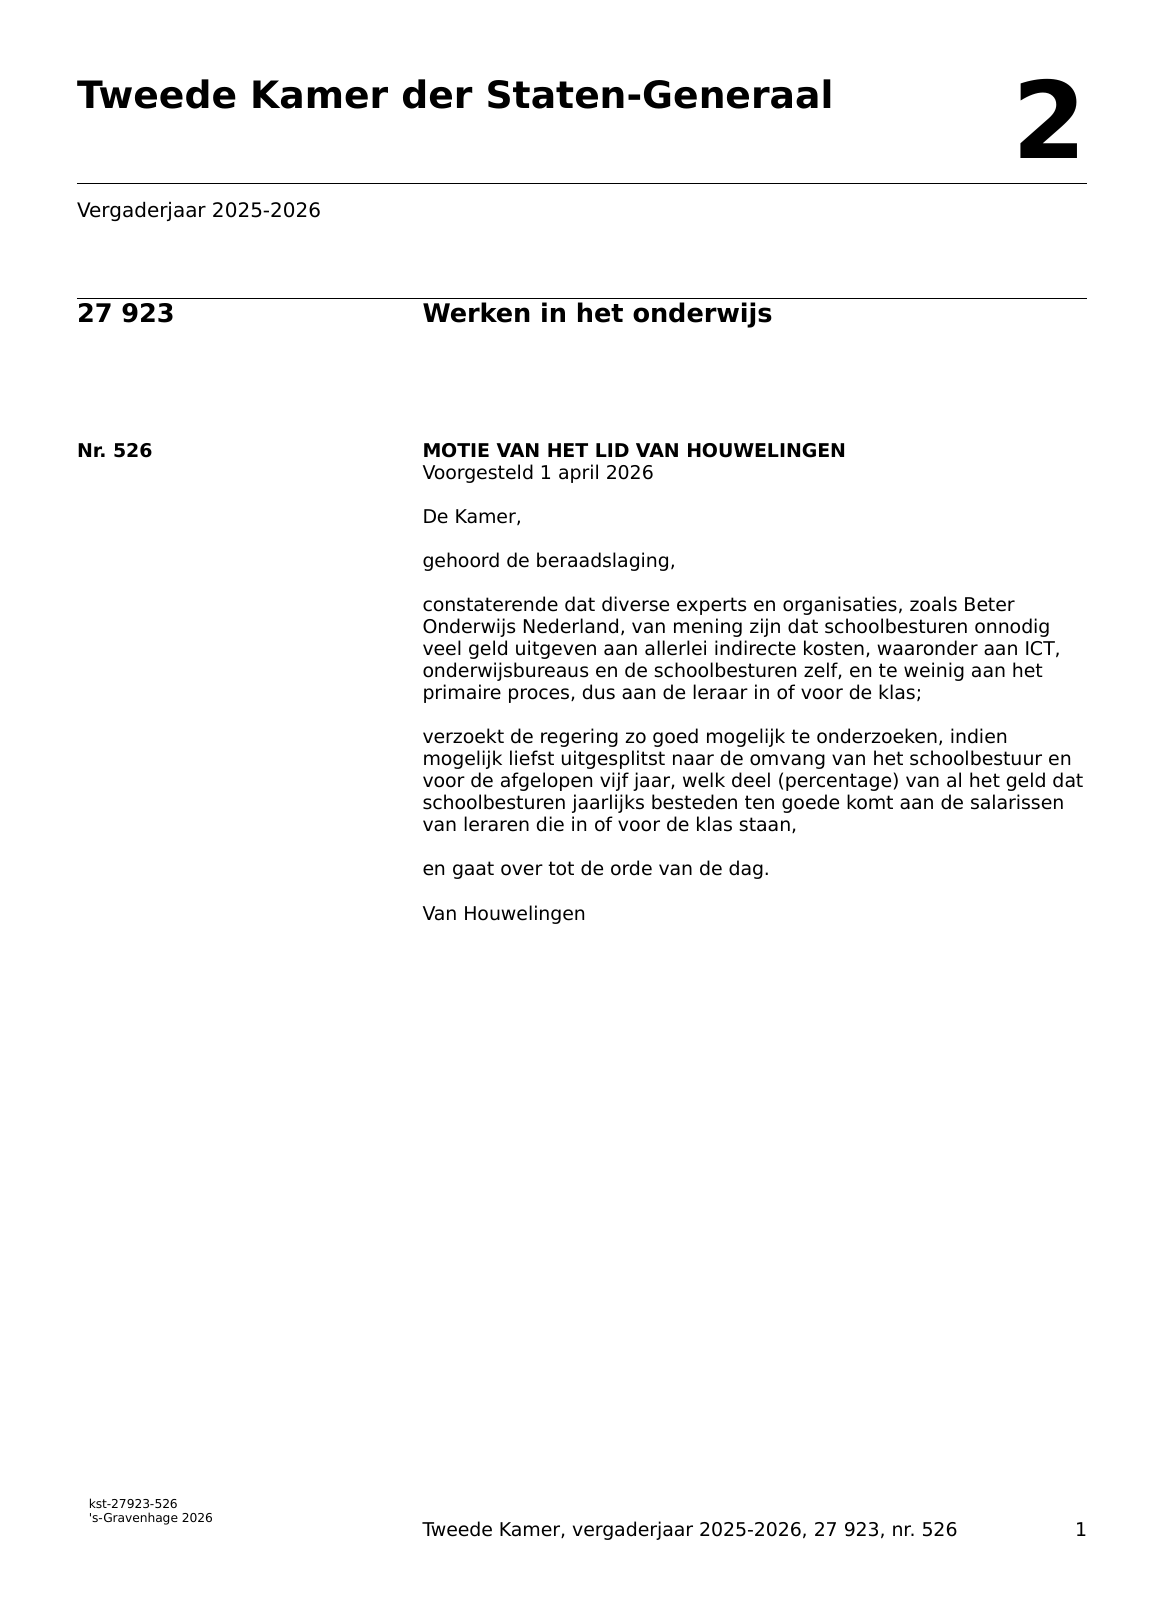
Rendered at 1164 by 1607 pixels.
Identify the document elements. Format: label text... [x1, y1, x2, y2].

text gehoord de beraadslaging, [422, 550, 1087, 572]
text constaterende dat diverse experts en organisaties, zoals Beter Onderwijs Nederland, van mening zijn dat schoolbesturen onnodig veel geld uitgeven aan allerlei indirecte kosten, waaronder aan ICT, onderwijsbureaus en de schoolbesturen zelf, en te weinig aan het primaire proces, dus aan de leraar in of voor de klas; [422, 594, 1087, 704]
text verzoekt de regering zo goed mogelijk te onderzoeken, indien mogelijk liefst uitgesplitst naar de omvang van het schoolbestuur en voor de afgelopen vijf jaar, welk deel (percentage) van al het geld dat schoolbesturen jaarlijks besteden ten goede komt aan de salarissen van leraren die in of voor de klas staan, [422, 726, 1087, 836]
text kst-27923-526 [88, 1497, 323, 1511]
text Voorgesteld 1 april 2026 [422, 462, 1087, 484]
text Van Houwelingen [422, 902, 1087, 924]
text 's-Gravenhage 2026 [88, 1511, 323, 1525]
subtitle Nr. 526 MOTIE VAN HET LID VAN HOUWELINGEN [77, 440, 1087, 462]
table_header 2 [886, 59, 1087, 183]
text De Kamer, [422, 506, 1087, 528]
text en gaat over tot de orde van de dag. [422, 858, 1087, 880]
subtitle 27 923 Werken in het onderwijs [77, 299, 1087, 329]
table_header Tweede Kamer der Staten-Generaal [77, 59, 886, 183]
table_cell Vergaderjaar 2025-2026 [77, 184, 1087, 298]
